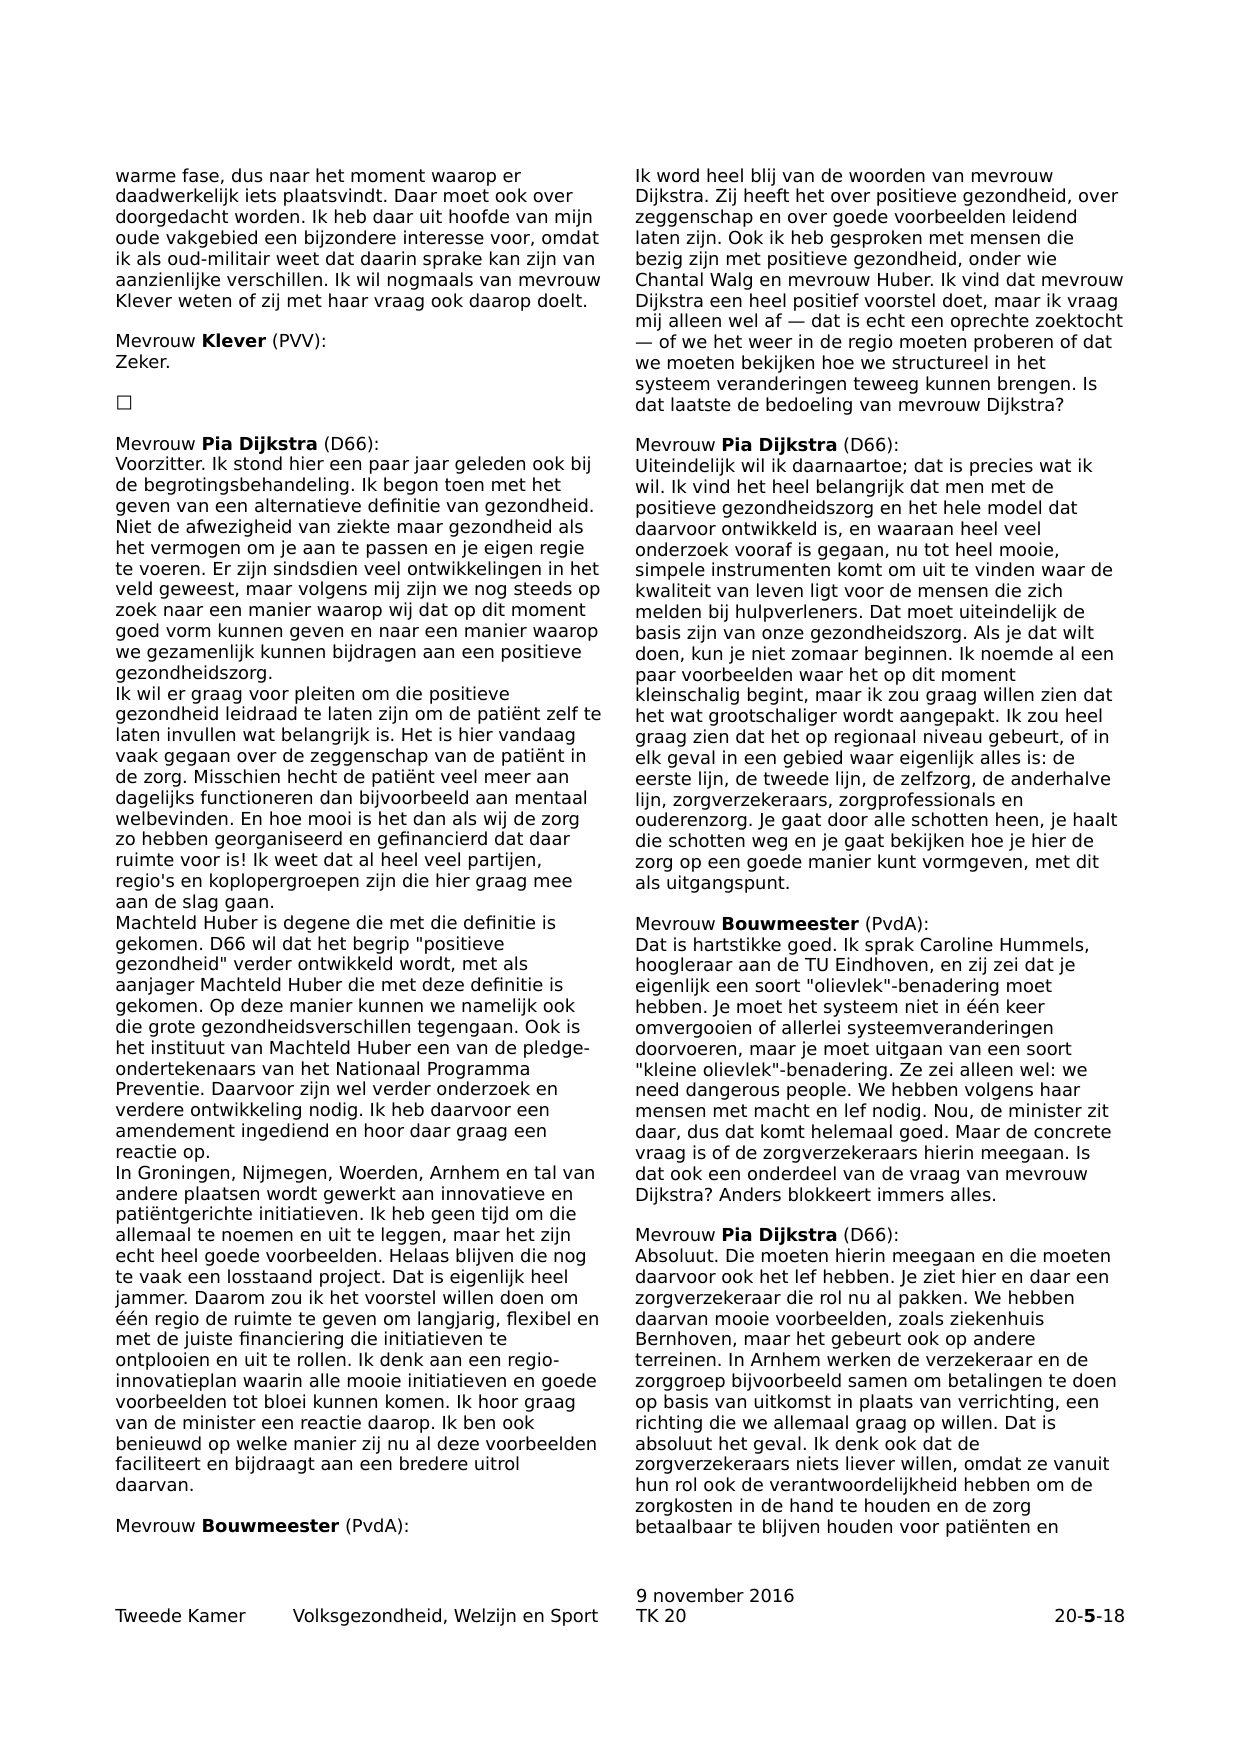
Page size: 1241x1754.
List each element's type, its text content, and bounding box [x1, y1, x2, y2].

text Dat is hartstikke goed. Ik sprak Caroline Hummels, hoogleraar aan de TU Eindhoven, en zij zei dat je eigenlijk een soort "olievlek"-benadering moet hebben. Je moet het systeem niet in één keer omvergooien of allerlei systeemveranderingen doorvoeren, maar je moet uitgaan van een soort "kleine olievlek"-benadering. Ze zei alleen wel: we need dangerous people. We hebben volgens haar mensen met macht en lef nodig. Nou, de minister zit daar, dus dat komt helemaal goed. Maar de concrete vraag is of de zorgverzekeraars hierin meegaan. Is dat ook een onderdeel van de vraag van mevrouw Dijkstra? Anders blokkeert immers alles. [635, 934, 1125, 1205]
text Uiteindelijk wil ik daarnaartoe; dat is precies wat ik wil. Ik vind het heel belangrijk dat men met de positieve gezondheidszorg en het hele model dat daarvoor ontwikkeld is, en waaraan heel veel onderzoek vooraf is gegaan, nu tot heel mooie, simpele instrumenten komt om uit te vinden waar de kwaliteit van leven ligt voor de mensen die zich melden bij hulpverleners. Dat moet uiteindelijk de basis zijn van onze gezondheidszorg. Als je dat wilt doen, kun je niet zomaar beginnen. Ik noemde al een paar voorbeelden waar het op dit moment kleinschalig begint, maar ik zou graag willen zien dat het wat grootschaliger wordt aangepakt. Ik zou heel graag zien dat het op regionaal niveau gebeurt, of in elk geval in een gebied waar eigenlijk alles is: de eerste lijn, de tweede lijn, de zelfzorg, de anderhalve lijn, zorgverzekeraars, zorgprofessionals en ouderenzorg. Je gaat door alle schotten heen, je haalt die schotten weg en je gaat bekijken hoe je hier de zorg op een goede manier kunt vormgeven, met dit als uitgangspunt. [635, 456, 1125, 893]
text Mevrouw Bouwmeester (PvdA): [115, 1516, 605, 1537]
text Mevrouw Bouwmeester (PvdA): [635, 913, 1125, 934]
text Mevrouw Pia Dijkstra (D66): [115, 433, 605, 454]
text Machteld Huber is degene die met die definitie is gekomen. D66 wil dat het begrip "positieve gezondheid" verder ontwikkeld wordt, met als aanjager Machteld Huber die met deze definitie is gekomen. Op deze manier kunnen we namelijk ook die grote gezondheidsverschillen tegengaan. Ook is het instituut van Machteld Huber een van de pledge-ondertekenaars van het Nationaal Programma Preventie. Daarvoor zijn wel verder onderzoek en verdere ontwikkeling nodig. Ik heb daarvoor een amendement ingediend en hoor daar graag een reactie op. [115, 912, 605, 1162]
text Zeker. [115, 352, 605, 373]
text Mevrouw Pia Dijkstra (D66): [635, 1225, 1125, 1246]
text Voorzitter. Ik stond hier een paar jaar geleden ook bij de begrotingsbehandeling. Ik begon toen met het geven van een alternatieve definitie van gezondheid. Niet de afwezigheid van ziekte maar gezondheid als het vermogen om je aan te passen en je eigen regie te voeren. Er zijn sindsdien veel ontwikkelingen in het veld geweest, maar volgens mij zijn we nog steeds op zoek naar een manier waarop wij dat op dit moment goed vorm kunnen geven en naar een manier waarop we gezamenlijk kunnen bijdragen aan een positieve gezondheidszorg. [115, 454, 605, 683]
text Mevrouw Klever (PVV): [115, 331, 605, 352]
text In Groningen, Nijmegen, Woerden, Arnhem en tal van andere plaatsen wordt gewerkt aan innovatieve en patiëntgerichte initiatieven. Ik heb geen tijd om die allemaal te noemen en uit te leggen, maar het zijn echt heel goede voorbeelden. Helaas blijven die nog te vaak een losstaand project. Dat is eigenlijk heel jammer. Daarom zou ik het voorstel willen doen om één regio de ruimte te geven om langjarig, flexibel en met de juiste financiering die initiatieven te ontplooien en uit te rollen. Ik denk aan een regio-innovatieplan waarin alle mooie initiatieven en goede voorbeelden tot bloei kunnen komen. Ik hoor graag van de minister een reactie daarop. Ik ben ook benieuwd op welke manier zij nu al deze voorbeelden faciliteert en bijdraagt aan een bredere uitrol daarvan. [115, 1162, 605, 1496]
text warme fase, dus naar het moment waarop er daadwerkelijk iets plaatsvindt. Daar moet ook over doorgedacht worden. Ik heb daar uit hoofde van mijn oude vakgebied een bijzondere interesse voor, omdat ik als oud-militair weet dat daarin sprake kan zijn van aanzienlijke verschillen. Ik wil nogmaals van mevrouw Klever weten of zij met haar vraag ook daarop doelt. [115, 165, 605, 311]
text Ik word heel blij van de woorden van mevrouw Dijkstra. Zij heeft het over positieve gezondheid, over zeggenschap en over goede voorbeelden leidend laten zijn. Ook ik heb gesproken met mensen die bezig zijn met positieve gezondheid, onder wie Chantal Walg en mevrouw Huber. Ik vind dat mevrouw Dijkstra een heel positief voorstel doet, maar ik vraag mij alleen wel af — dat is echt een oprechte zoektocht — of we het weer in de regio moeten proberen of dat we moeten bekijken hoe we structureel in het systeem veranderingen teweeg kunnen brengen. Is dat laatste de bedoeling van mevrouw Dijkstra? [635, 165, 1125, 415]
text Mevrouw Pia Dijkstra (D66): [635, 435, 1125, 456]
text Ik wil er graag voor pleiten om die positieve gezondheid leidraad te laten zijn om de patiënt zelf te laten invullen wat belangrijk is. Het is hier vandaag vaak gegaan over de zeggenschap van de patiënt in de zorg. Misschien hecht de patiënt veel meer aan dagelijks functioneren dan bijvoorbeeld aan mentaal welbevinden. En hoe mooi is het dan als wij de zorg zo hebben georganiseerd en gefinancierd dat daar ruimte voor is! Ik weet dat al heel veel partijen, regio's en koplopergroepen zijn die hier graag mee aan de slag gaan. [115, 683, 605, 912]
text Absoluut. Die moeten hierin meegaan en die moeten daarvoor ook het lef hebben. Je ziet hier en daar een zorgverzekeraar die rol nu al pakken. We hebben daarvan mooie voorbeelden, zoals ziekenhuis Bernhoven, maar het gebeurt ook op andere terreinen. In Arnhem werken de verzekeraar en de zorggroep bijvoorbeeld samen om betalingen te doen op basis van uitkomst in plaats van verrichting, een richting die we allemaal graag op willen. Dat is absoluut het geval. Ik denk ook dat de zorgverzekeraars niets liever willen, omdat ze vanuit hun rol ook de verantwoordelijkheid hebben om de zorgkosten in de hand te houden en de zorg betaalbaar te blijven houden voor patiënten en [635, 1246, 1125, 1537]
text ⬜ [115, 393, 605, 413]
